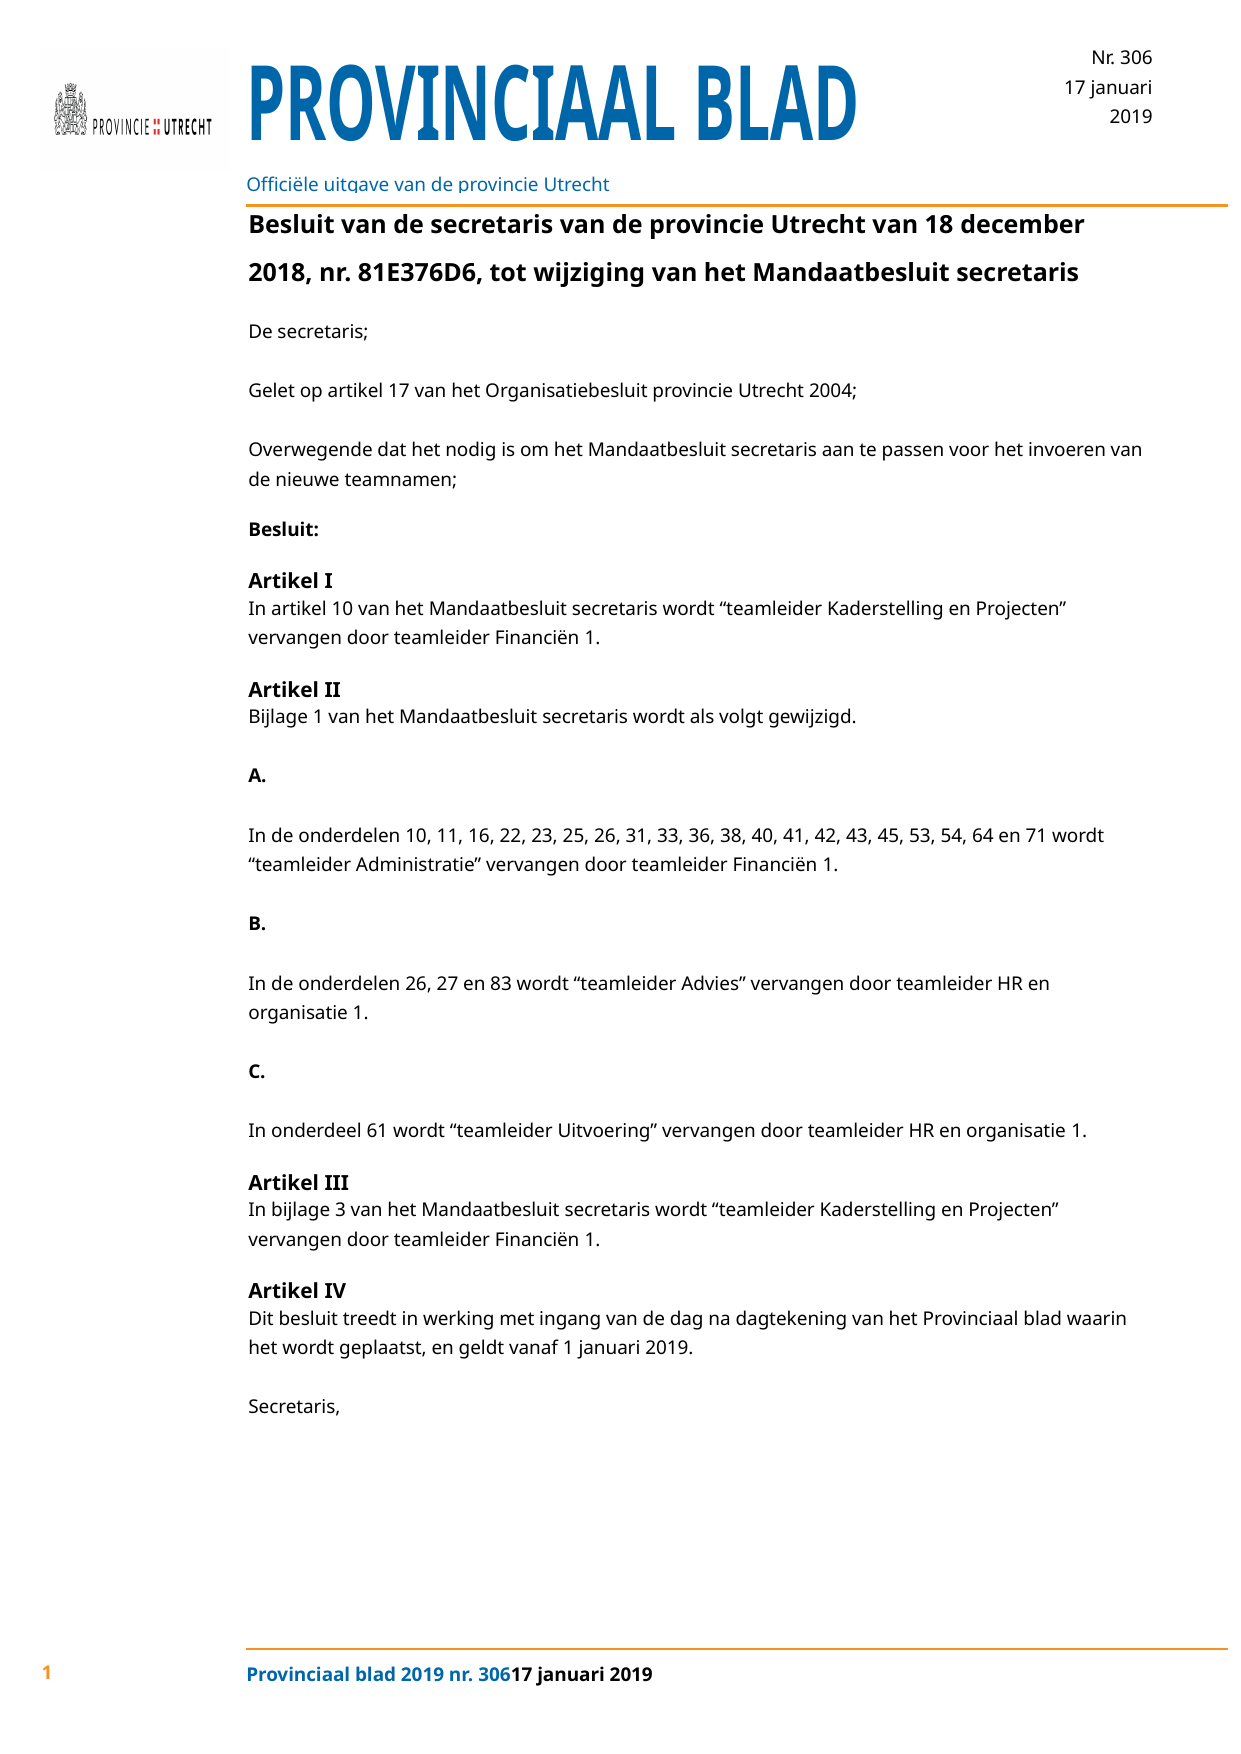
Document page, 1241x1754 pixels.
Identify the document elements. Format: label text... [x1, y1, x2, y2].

text Secretaris, [248, 1394, 1152, 1419]
text In de onderdelen 26, 27 en 83 wordt “teamleider Advies” vervangen door teamleider HR en organisatie 1. [248, 970, 1152, 1025]
text Artikel IV [248, 1276, 1152, 1305]
text Overwegende dat het nodig is om het Mandaatbesluit secretaris aan te passen voor het invoeren van de nieuwe teamnamen; [248, 436, 1152, 492]
text Artikel II [248, 675, 1152, 703]
text De secretaris; [248, 318, 1152, 344]
text Besluit van de secretaris van de provincie Utrecht van 18 december 2018, nr. 81E376D6, tot wijziging van het Mandaatbesluit secretaris [248, 207, 1152, 288]
text B. [248, 911, 1152, 936]
text Gelet op artikel 17 van het Organisatiebesluit provincie Utrecht 2004; [248, 377, 1152, 403]
text In de onderdelen 10, 11, 16, 22, 23, 25, 26, 31, 33, 36, 38, 40, 41, 42, 43, 45, 53, 54, 64 en 71 wordt “teamleider Administratie” vervangen door teamleider Financiën 1. [248, 822, 1152, 877]
text Artikel I [248, 567, 1152, 595]
text C. [248, 1058, 1152, 1084]
text Dit besluit treedt in werking met ingang van de dag na dagtekening van het Provinciaal blad waarin het wordt geplaatst, en geldt vanaf 1 januari 2019. [248, 1305, 1152, 1360]
text A. [248, 763, 1152, 788]
text Besluit: [248, 516, 1152, 542]
text In onderdeel 61 wordt “teamleider Uitvoering” vervangen door teamleider HR en organisatie 1. [248, 1118, 1152, 1143]
text In bijlage 3 van het Mandaatbesluit secretaris wordt “teamleider Kaderstelling en Projecten” vervangen door teamleider Financiën 1. [248, 1196, 1152, 1252]
text Artikel III [248, 1168, 1152, 1196]
picture [41, 47, 231, 172]
text Bijlage 1 van het Mandaatbesluit secretaris wordt als volgt gewijzigd. [248, 703, 1152, 729]
text In artikel 10 van het Mandaatbesluit secretaris wordt “teamleider Kaderstelling en Projecten” vervangen door teamleider Financiën 1. [248, 595, 1152, 650]
